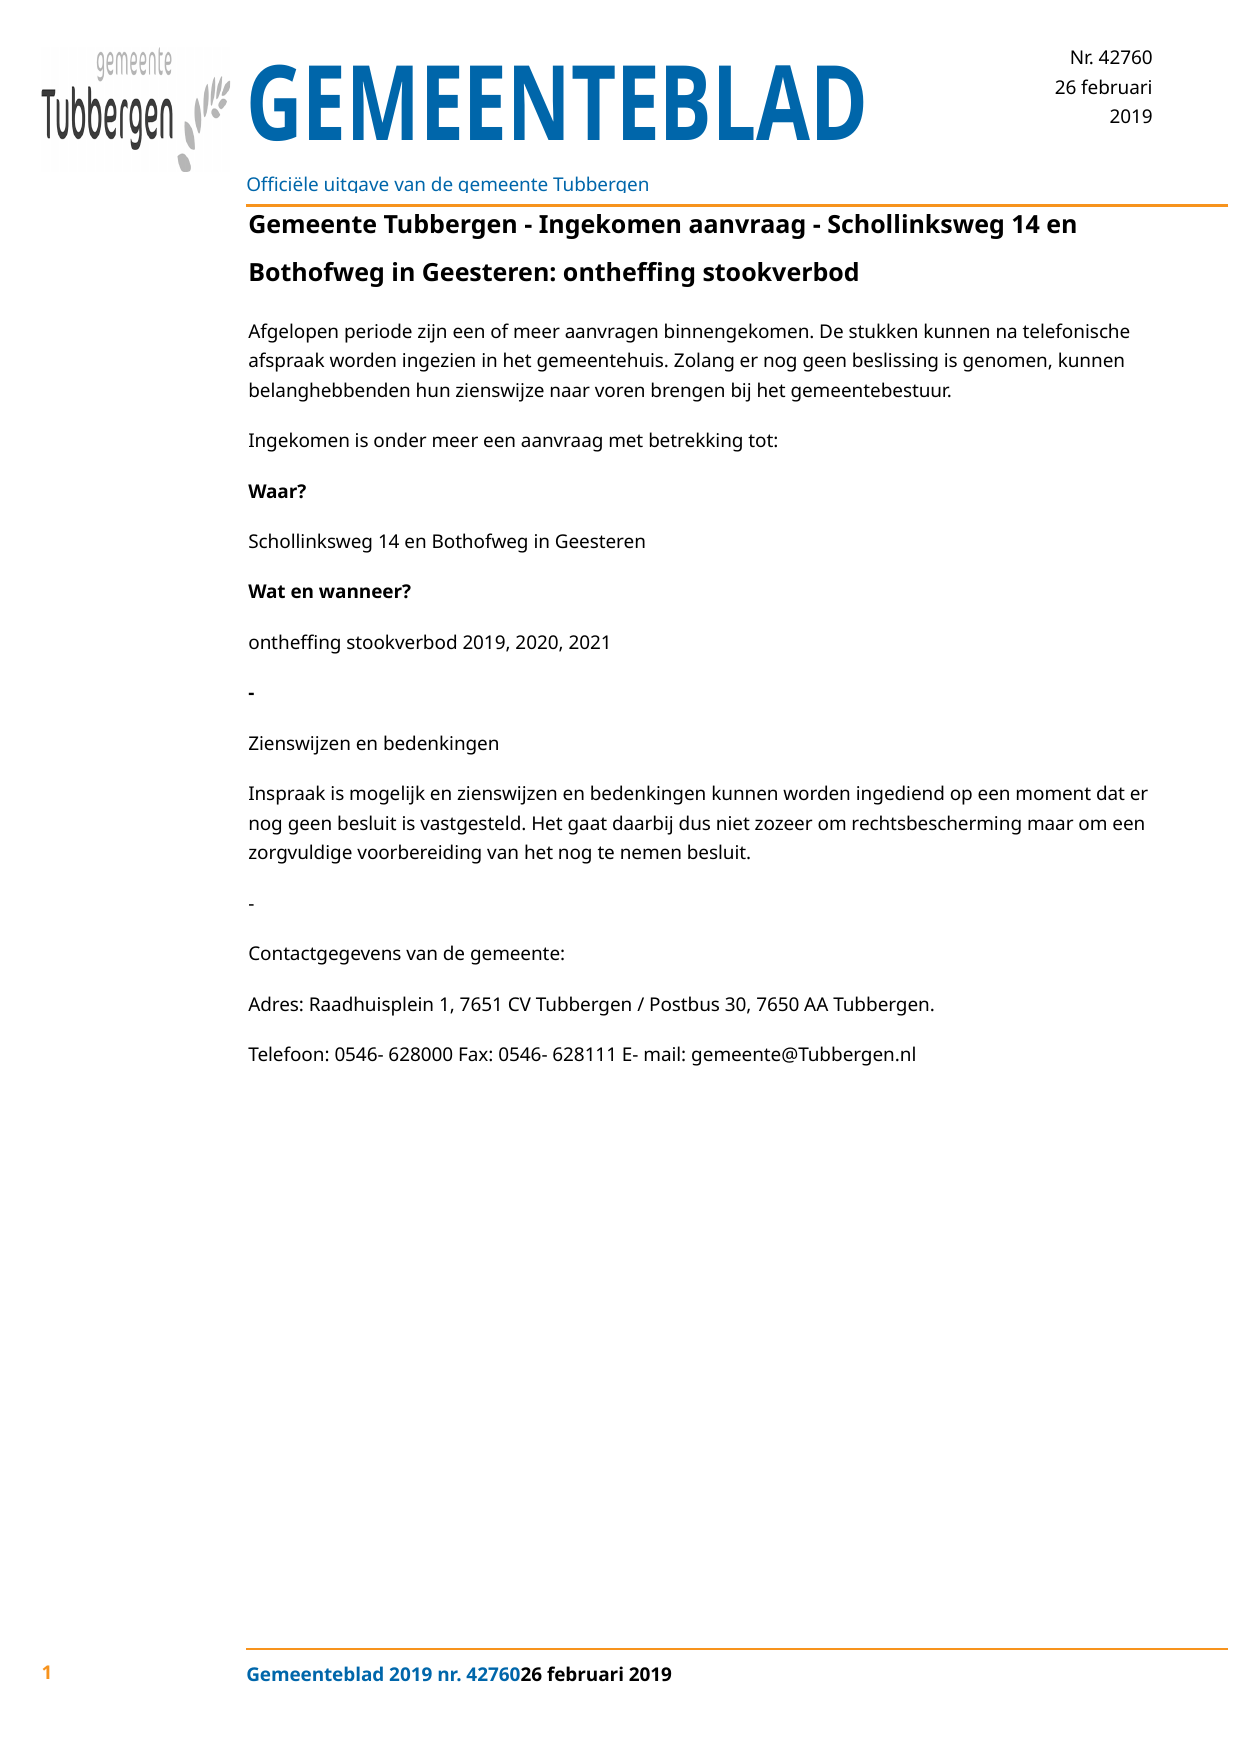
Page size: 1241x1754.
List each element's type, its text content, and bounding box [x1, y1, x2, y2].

text Gemeente Tubbergen - Ingekomen aanvraag - Schollinksweg 14 en Bothofweg in Geesteren: ontheffing stookverbod [248, 207, 1152, 288]
text Inspraak is mogelijk en zienswijzen en bedenkingen kunnen worden ingediend op een moment dat er nog geen besluit is vastgesteld. Het gaat daarbij dus niet zozeer om rechtsbescherming maar om een zorgvuldige voorbereiding van het nog te nemen besluit. [248, 780, 1152, 865]
text ontheffing stookverbod 2019, 2020, 2021 [248, 629, 1152, 655]
text Zienswijzen en bedenkingen [248, 730, 1152, 756]
text - [248, 679, 1152, 705]
text Contactgegevens van de gemeente: [248, 940, 1152, 966]
picture [41, 47, 231, 172]
text Adres: Raadhuisplein 1, 7651 CV Tubbergen / Postbus 30, 7650 AA Tubbergen. [248, 991, 1152, 1017]
text Ingekomen is onder meer een aanvraag met betrekking tot: [248, 427, 1152, 453]
text Waar? [248, 478, 1152, 504]
text Schollinksweg 14 en Bothofweg in Geesteren [248, 528, 1152, 554]
text Afgelopen periode zijn een of meer aanvragen binnengekomen. De stukken kunnen na telefonische afspraak worden ingezien in het gemeentehuis. Zolang er nog geen beslissing is genomen, kunnen belanghebbenden hun zienswijze naar voren brengen bij het gemeentebestuur. [248, 318, 1152, 403]
text Telefoon: 0546- 628000 Fax: 0546- 628111 E- mail: gemeente@Tubbergen.nl [248, 1041, 1152, 1067]
text - [248, 890, 1152, 916]
text Wat en wanneer? [248, 579, 1152, 604]
